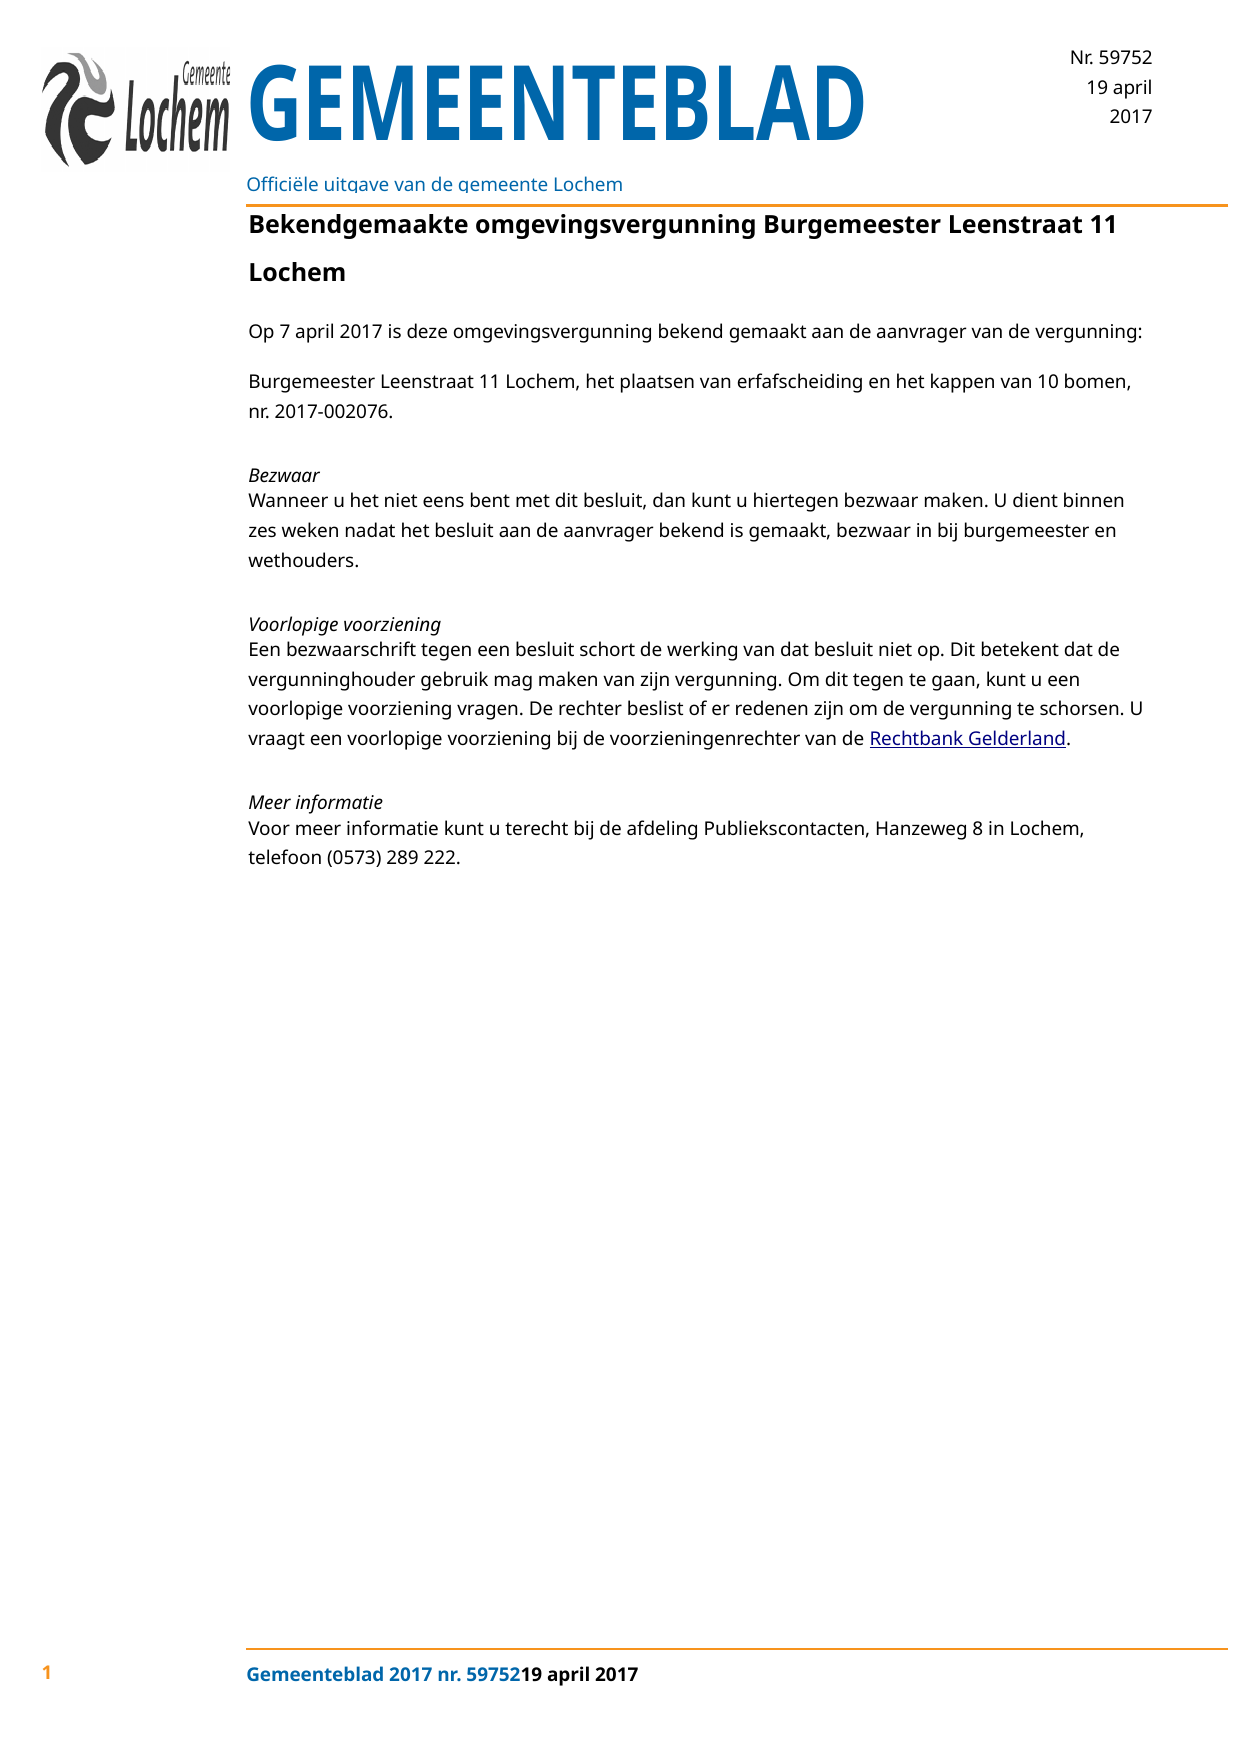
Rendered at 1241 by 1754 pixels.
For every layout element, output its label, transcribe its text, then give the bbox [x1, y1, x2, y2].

picture [41, 47, 231, 172]
text Op 7 april 2017 is deze omgevingsvergunning bekend gemaakt aan de aanvrager van de vergunning: [248, 318, 1152, 344]
text Een bezwaarschrift tegen een besluit schort de werking van dat besluit niet op. Dit betekent dat de vergunninghouder gebruik mag maken van zijn vergunning. Om dit tegen te gaan, kunt u een voorlopige voorziening vragen. De rechter beslist of er redenen zijn om de vergunning te schorsen. U vraagt een voorlopige voorziening bij de voorzieningenrechter van de Rechtbank Gelderland. [248, 636, 1152, 751]
text Meer informatie [248, 789, 1152, 815]
text Burgemeester Leenstraat 11 Lochem, het plaatsen van erfafscheiding en het kappen van 10 bomen, nr. 2017-002076. [248, 368, 1152, 424]
text Bezwaar [248, 462, 1152, 488]
text Voor meer informatie kunt u terecht bij de afdeling Publiekscontacten, Hanzeweg 8 in Lochem, telefoon (0573) 289 222. [248, 815, 1152, 870]
text Wanneer u het niet eens bent met dit besluit, dan kunt u hiertegen bezwaar maken. U dient binnen zes weken nadat het besluit aan de aanvrager bekend is gemaakt, bezwaar in bij burgemeester en wethouders. [248, 488, 1152, 572]
text Voorlopige voorziening [248, 611, 1152, 636]
text Bekendgemaakte omgevingsvergunning Burgemeester Leenstraat 11 Lochem [248, 207, 1152, 288]
